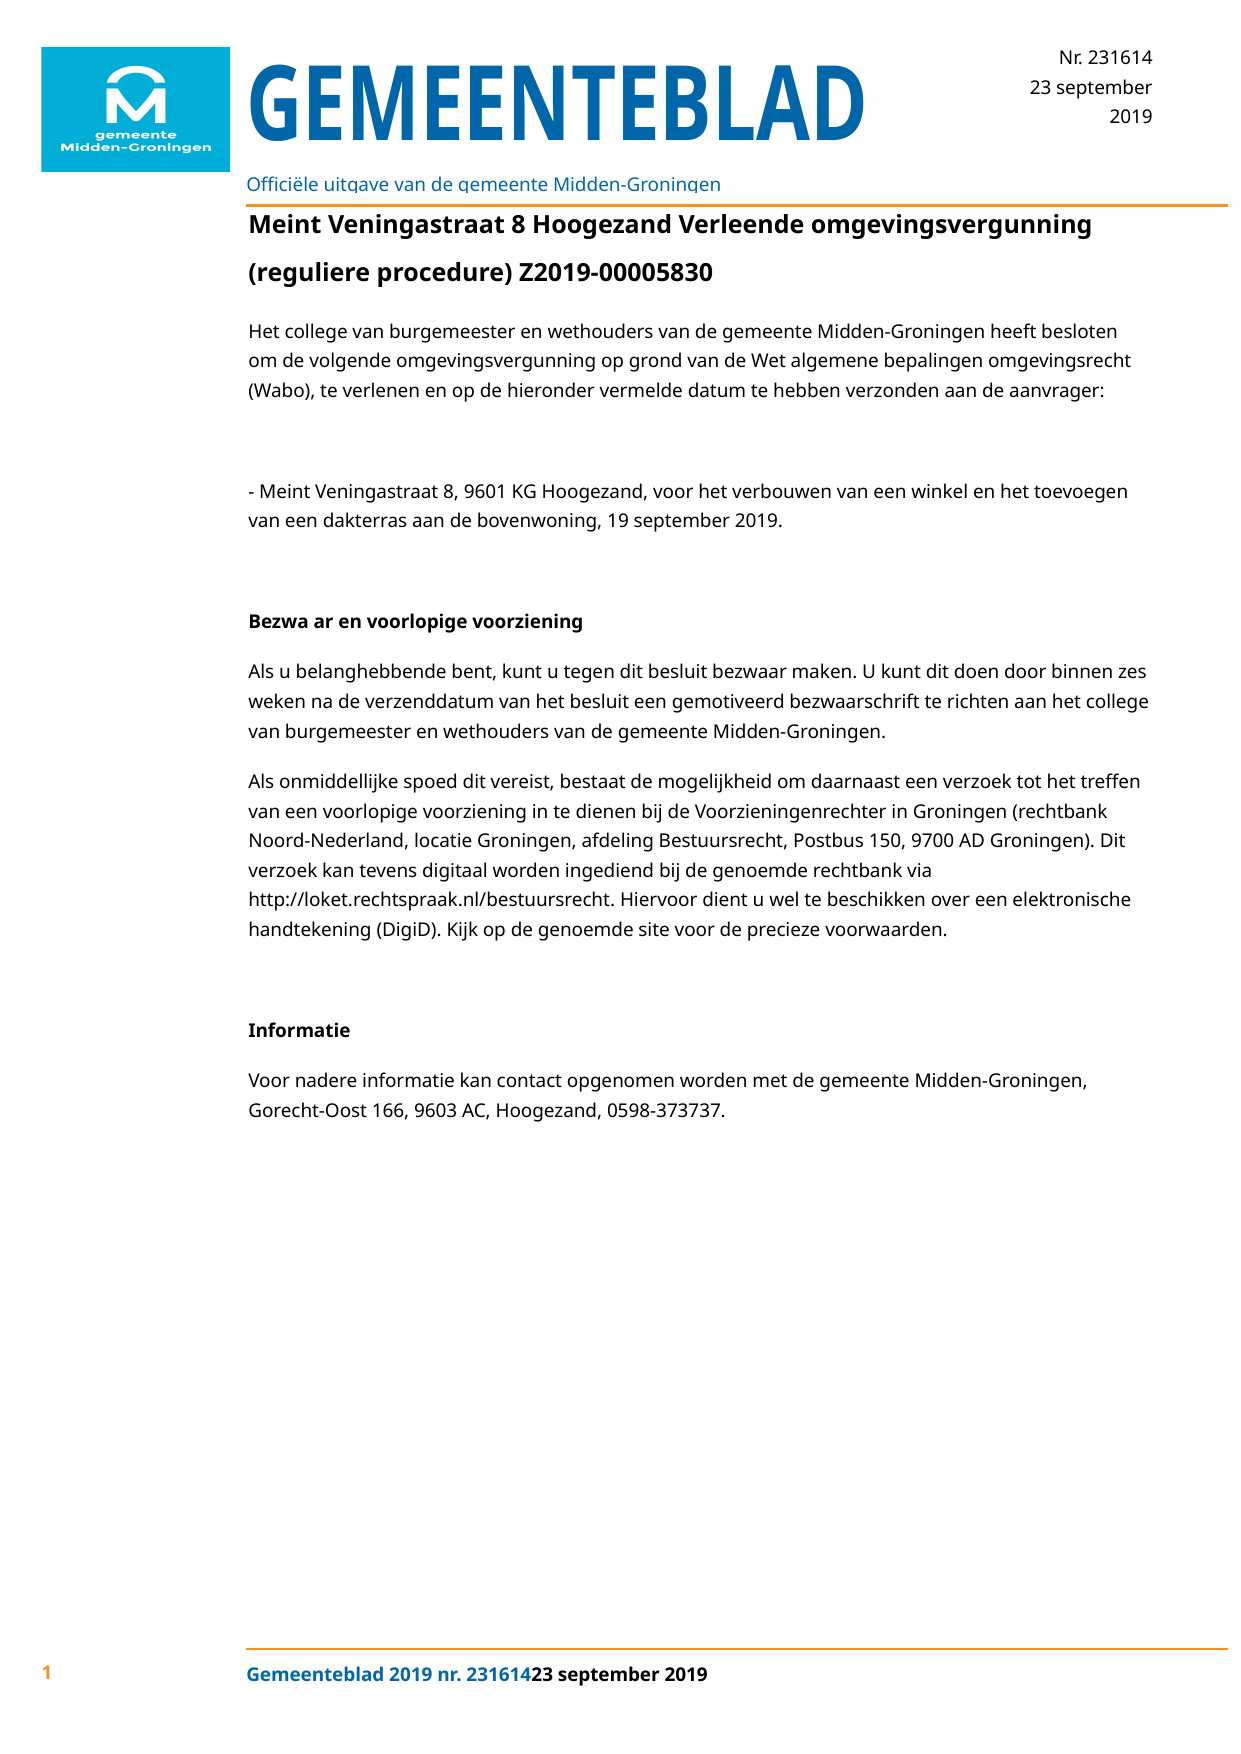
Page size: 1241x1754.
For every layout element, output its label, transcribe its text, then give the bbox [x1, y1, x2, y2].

text Het college van burgemeester en wethouders van de gemeente Midden-Groningen heeft besloten om de volgende omgevingsvergunning op grond van de Wet algemene bepalingen omgevingsrecht (Wabo), te verlenen en op de hieronder vermelde datum te hebben verzonden aan de aanvrager: [248, 318, 1152, 403]
text Meint Veningastraat 8 Hoogezand Verleende omgevingsvergunning (reguliere procedure) Z2019-00005830 [248, 207, 1152, 288]
text Informatie [248, 1017, 1152, 1043]
picture [107, 89, 165, 122]
text Als u belanghebbende bent, kunt u tegen dit besluit bezwaar maken. U kunt dit doen door binnen zes weken na de verzenddatum van het besluit een gemotiveerd bezwaarschrift te richten aan het college van burgemeester en wethouders van de gemeente Midden-Groningen. [248, 659, 1152, 744]
picture [184, 146, 190, 153]
text Als onmiddellijke spoed dit vereist, bestaat de mogelijkheid om daarnaast een verzoek tot het treffen van een voorlopige voorziening in te dienen bij de Voorzieningenrechter in Groningen (rechtbank Noord-Nederland, locatie Groningen, afdeling Bestuursrecht, Postbus 150, 9700 AD Groningen). Dit verzoek kan tevens digitaal worden ingediend bij de genoemde rechtbank via http://loket.rechtspraak.nl/bestuursrecht. Hiervoor dient u wel te beschikken over een elektronische handtekening (DigiD). Kijk op de genoemde site voor de precieze voorwaarden. [248, 768, 1152, 942]
text - Meint Veningastraat 8, 9601 KG Hoogezand, voor het verbouwen van een winkel en het toevoegen van een dakterras aan de bovenwoning, 19 september 2019. [248, 478, 1152, 533]
text Voor nadere informatie kan contact opgenomen worden met de gemeente Midden-Groningen, Gorecht-Oost 166, 9603 AC, Hoogezand, 0598-373737. [248, 1067, 1152, 1123]
text Bezwa ar en voorlopige voorziening [248, 608, 1152, 634]
picture [108, 66, 164, 82]
